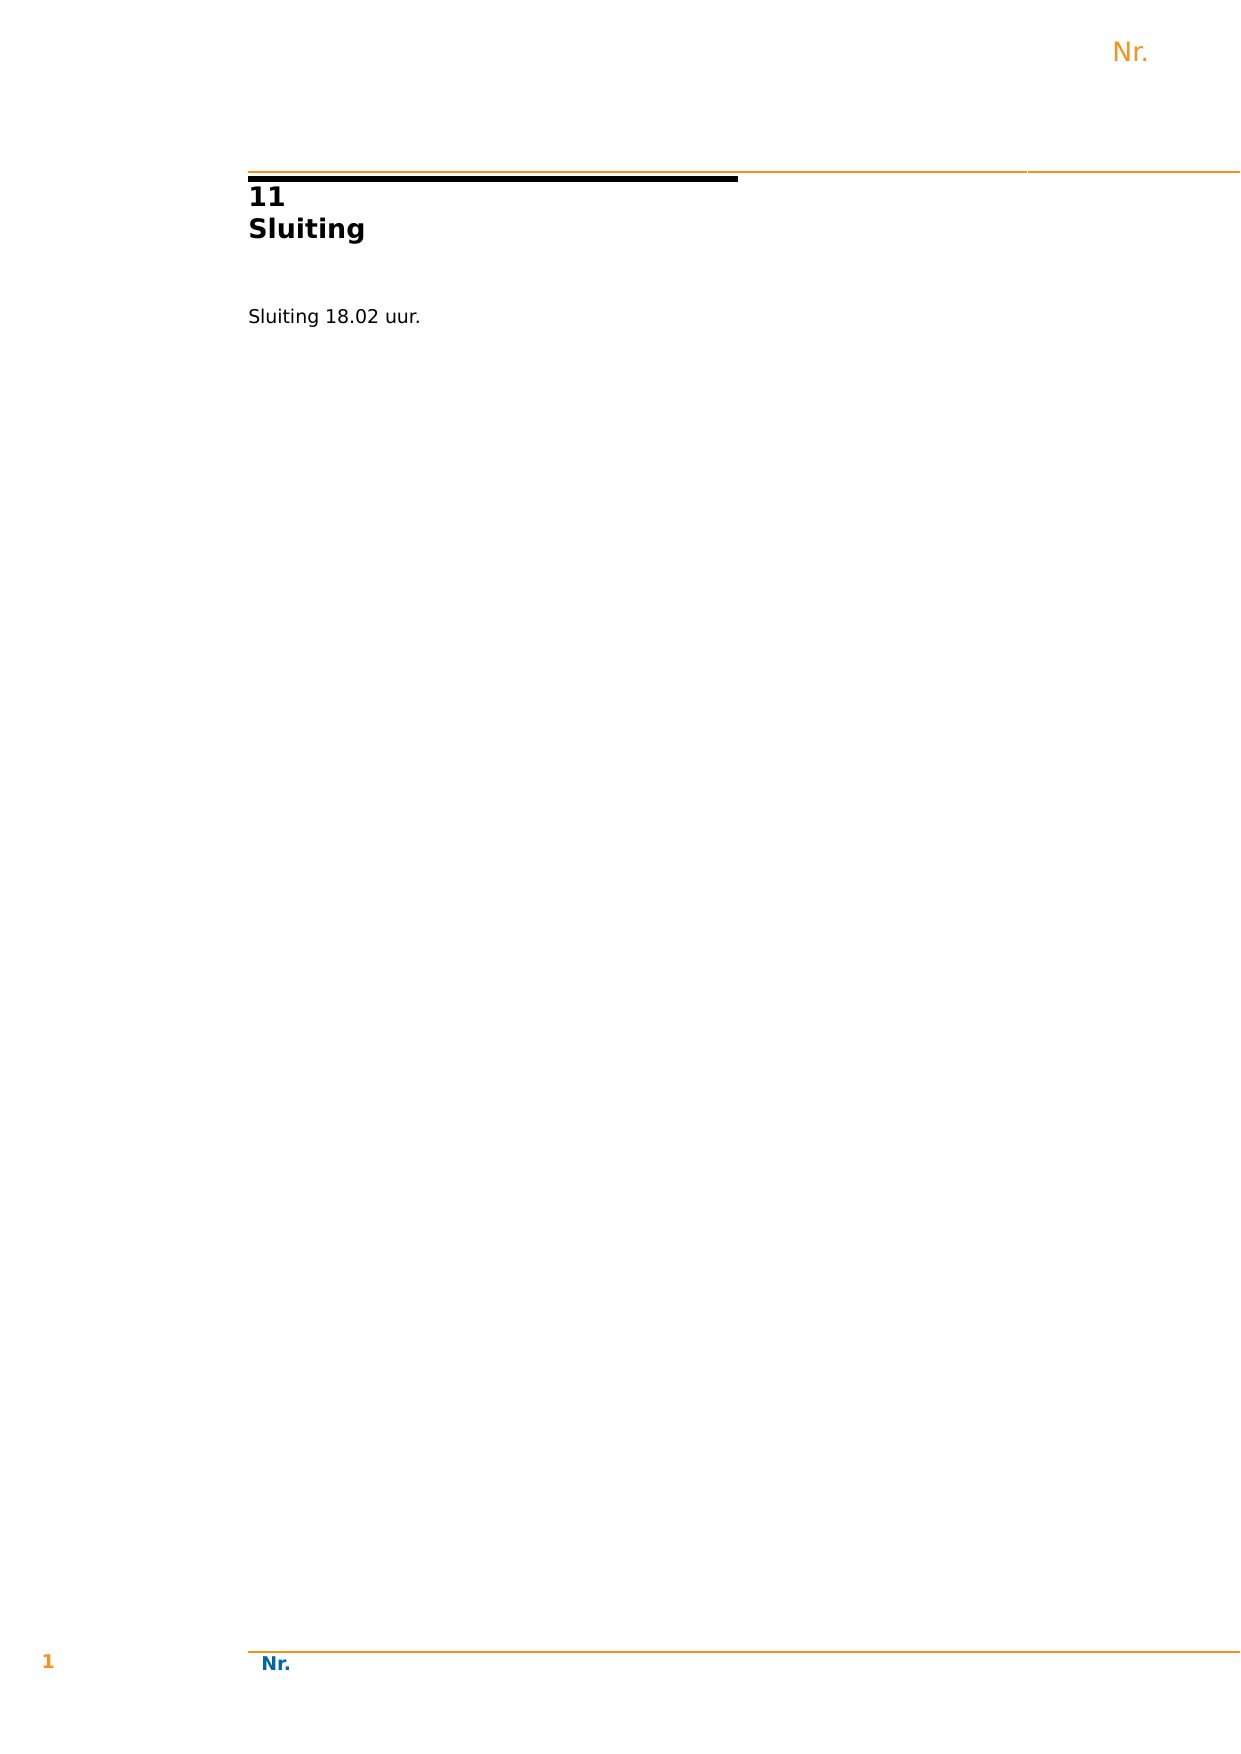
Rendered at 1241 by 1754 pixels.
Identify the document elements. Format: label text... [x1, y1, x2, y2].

title 11 Sluiting [248, 182, 691, 244]
text Sluiting 18.02 uur. [248, 306, 691, 328]
